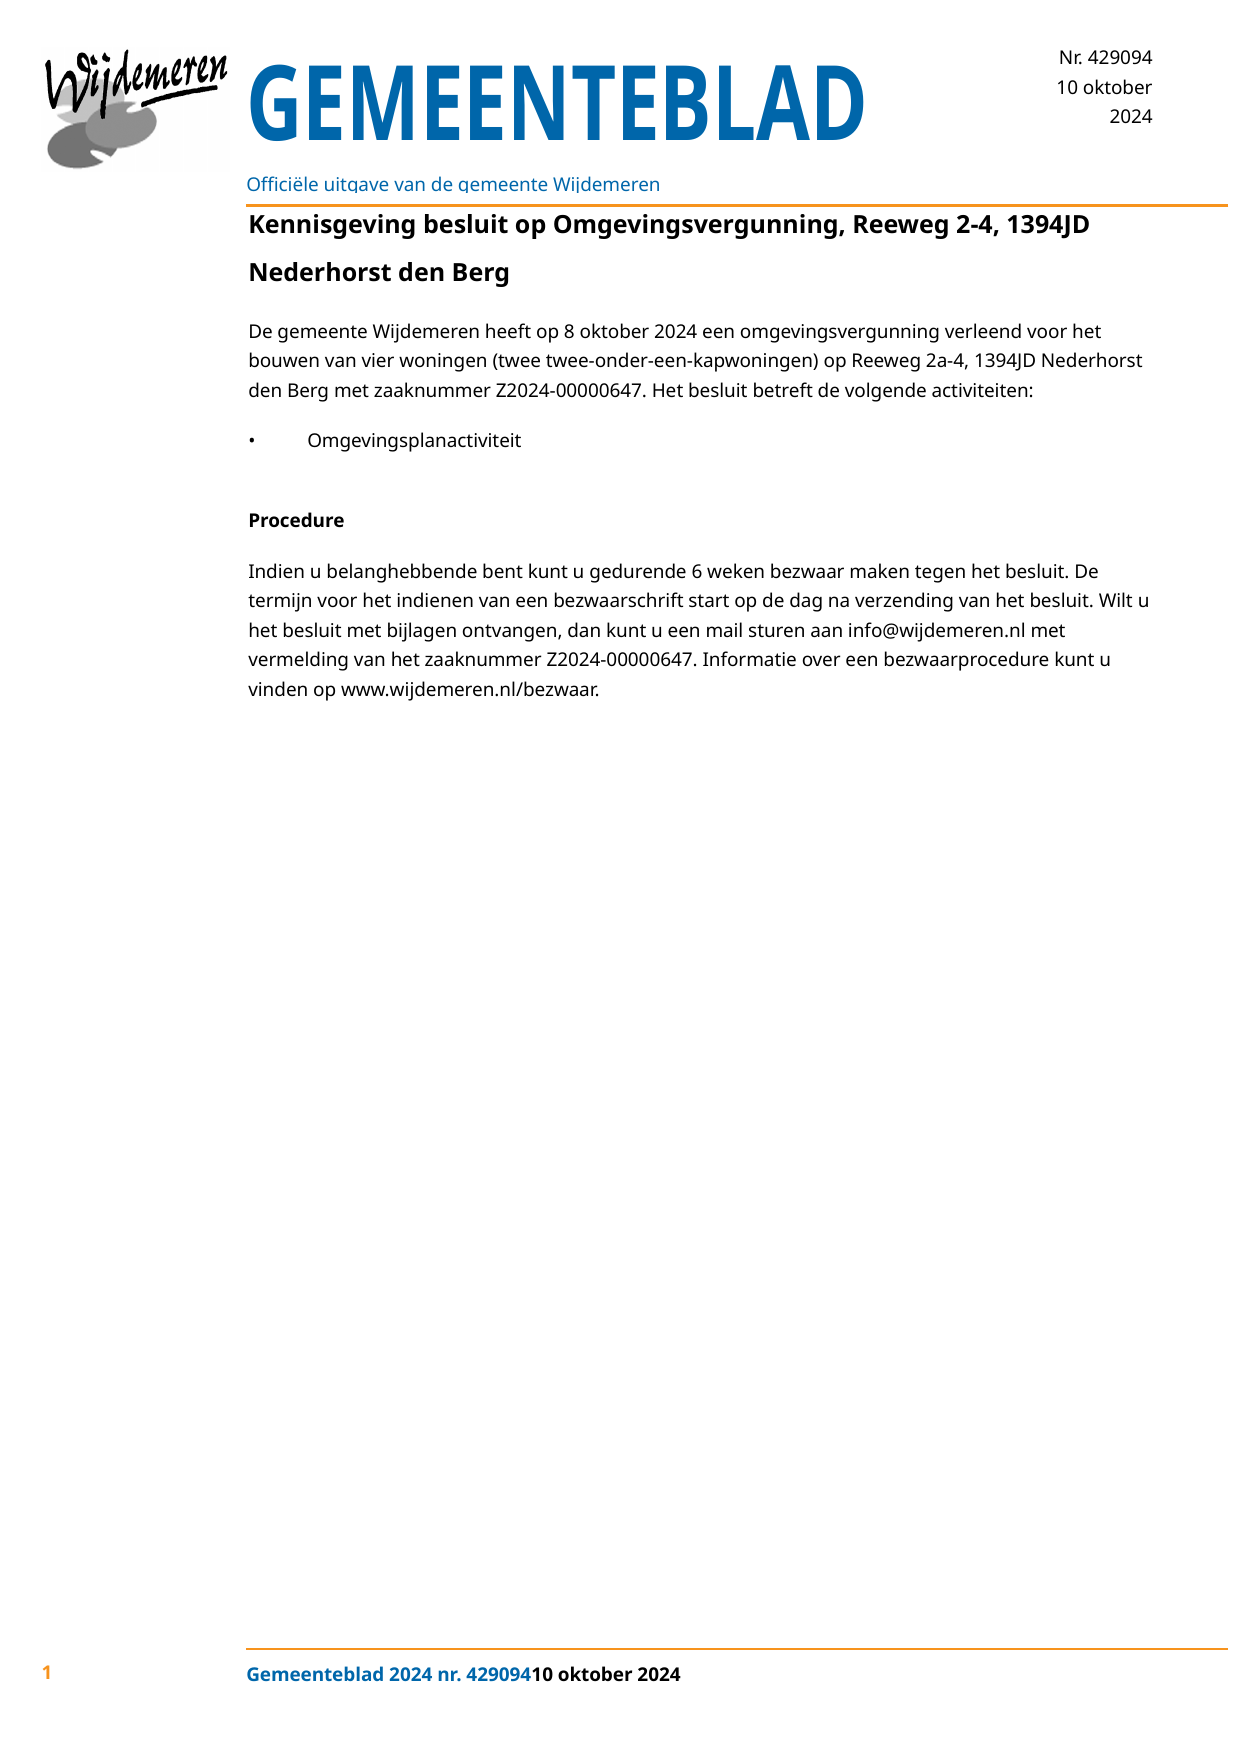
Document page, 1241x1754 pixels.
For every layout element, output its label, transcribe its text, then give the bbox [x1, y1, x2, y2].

picture [41, 47, 231, 172]
list Omgevingsplanactiviteit [248, 427, 1152, 453]
text Kennisgeving besluit op Omgevingsvergunning, Reeweg 2-4, 1394JD Nederhorst den Berg [248, 207, 1152, 288]
text Procedure [248, 507, 1152, 533]
text De gemeente Wijdemeren heeft op 8 oktober 2024 een omgevingsvergunning verleend voor het bouwen van vier woningen (twee twee-onder-een-kapwoningen) op Reeweg 2a-4, 1394JD Nederhorst den Berg met zaaknummer Z2024-00000647. Het besluit betreft de volgende activiteiten: [248, 318, 1152, 403]
text Indien u belanghebbende bent kunt u gedurende 6 weken bezwaar maken tegen het besluit. De termijn voor het indienen van een bezwaarschrift start op de dag na verzending van het besluit. Wilt u het besluit met bijlagen ontvangen, dan kunt u een mail sturen aan info@wijdemeren.nl met vermelding van het zaaknummer Z2024-00000647. Informatie over een bezwaarprocedure kunt u vinden op www.wijdemeren.nl/bezwaar. [248, 558, 1152, 702]
